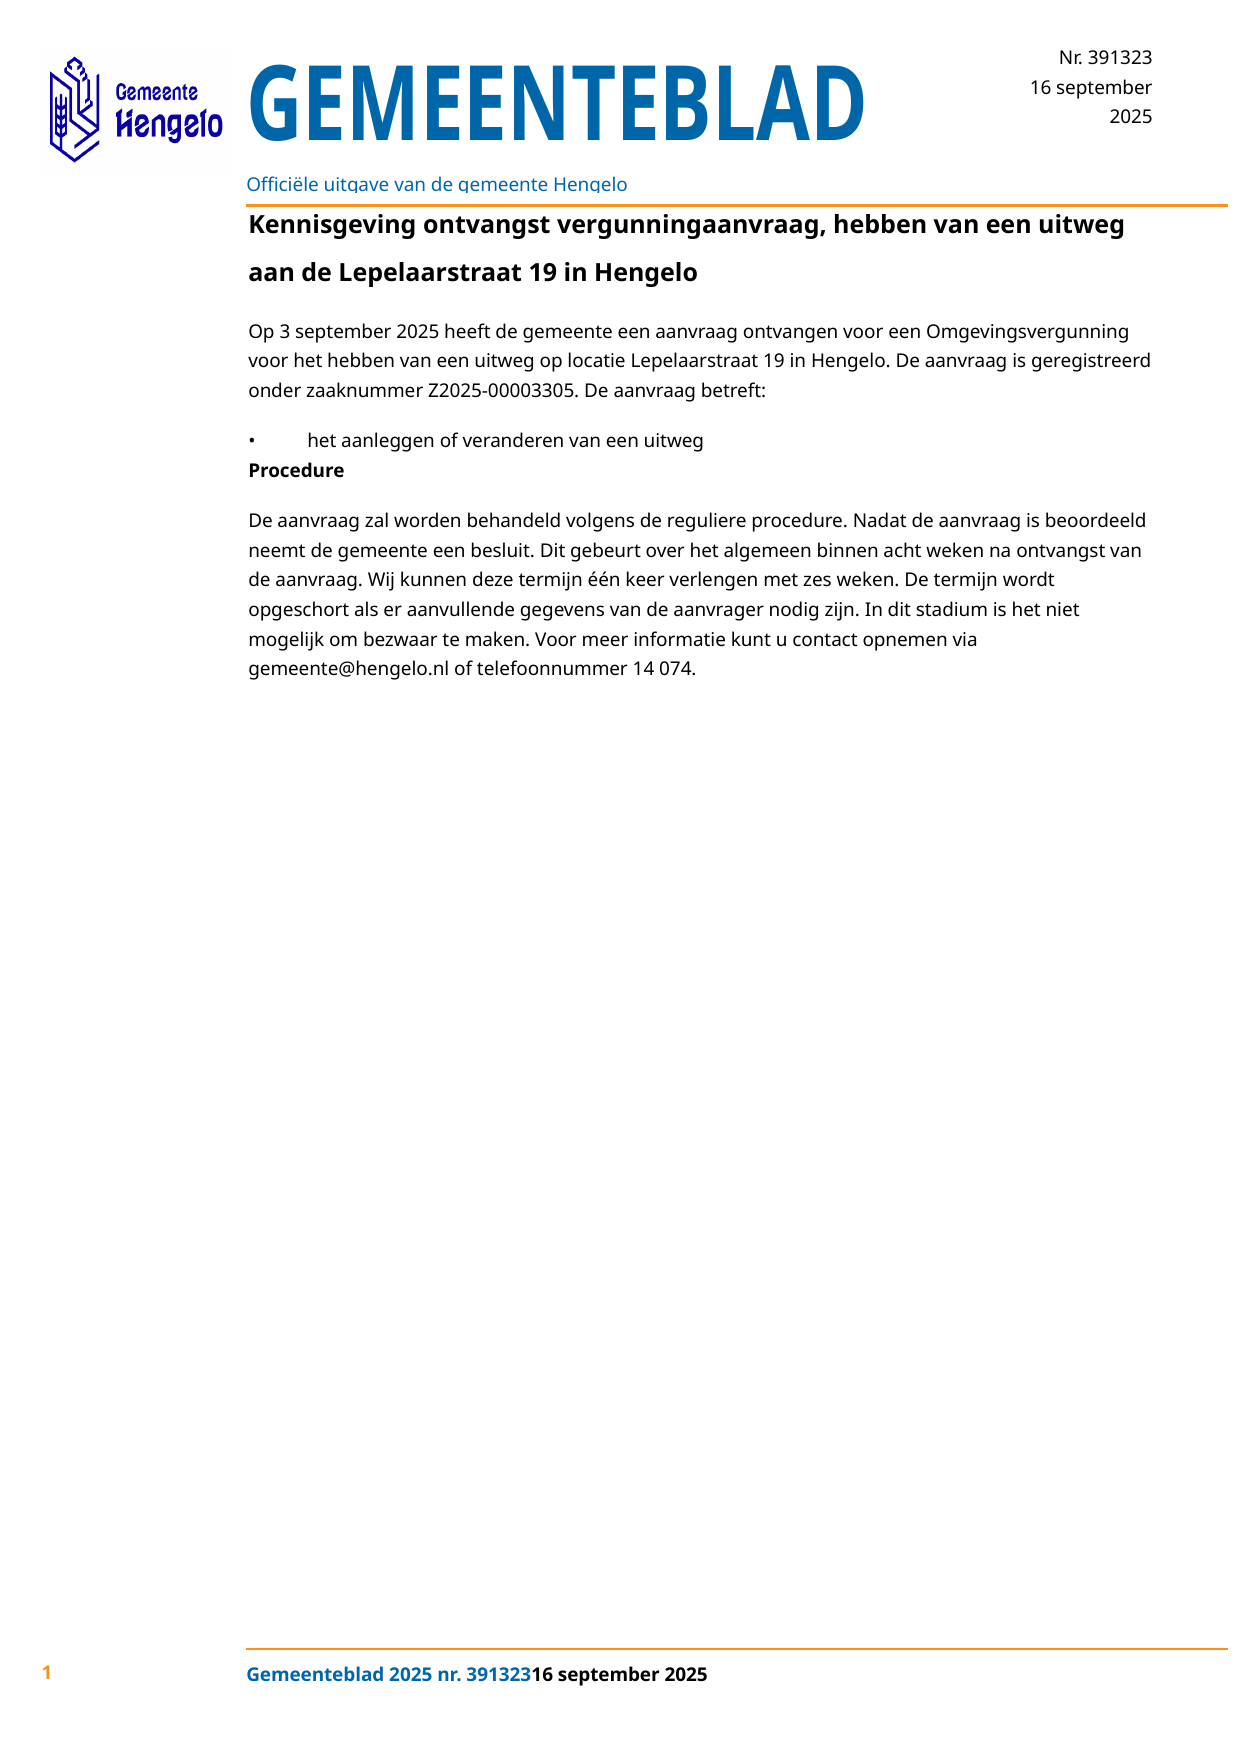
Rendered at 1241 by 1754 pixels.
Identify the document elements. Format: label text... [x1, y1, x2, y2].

text Procedure [248, 457, 1152, 483]
picture [41, 47, 231, 172]
text Kennisgeving ontvangst vergunningaanvraag, hebben van een uitweg aan de Lepelaarstraat 19 in Hengelo [248, 207, 1152, 288]
text Op 3 september 2025 heeft de gemeente een aanvraag ontvangen voor een Omgevingsvergunning voor het hebben van een uitweg op locatie Lepelaarstraat 19 in Hengelo. De aanvraag is geregistreerd onder zaaknummer Z2025-00003305. De aanvraag betreft: [248, 318, 1152, 403]
list het aanleggen of veranderen van een uitweg [248, 427, 1152, 453]
text De aanvraag zal worden behandeld volgens de reguliere procedure. Nadat de aanvraag is beoordeeld neemt de gemeente een besluit. Dit gebeurt over het algemeen binnen acht weken na ontvangst van de aanvraag. Wij kunnen deze termijn één keer verlengen met zes weken. De termijn wordt opgeschort als er aanvullende gegevens van de aanvrager nodig zijn. In dit stadium is het niet mogelijk om bezwaar te maken. Voor meer informatie kunt u contact opnemen via gemeente@hengelo.nl of telefoonnummer 14 074. [248, 507, 1152, 681]
